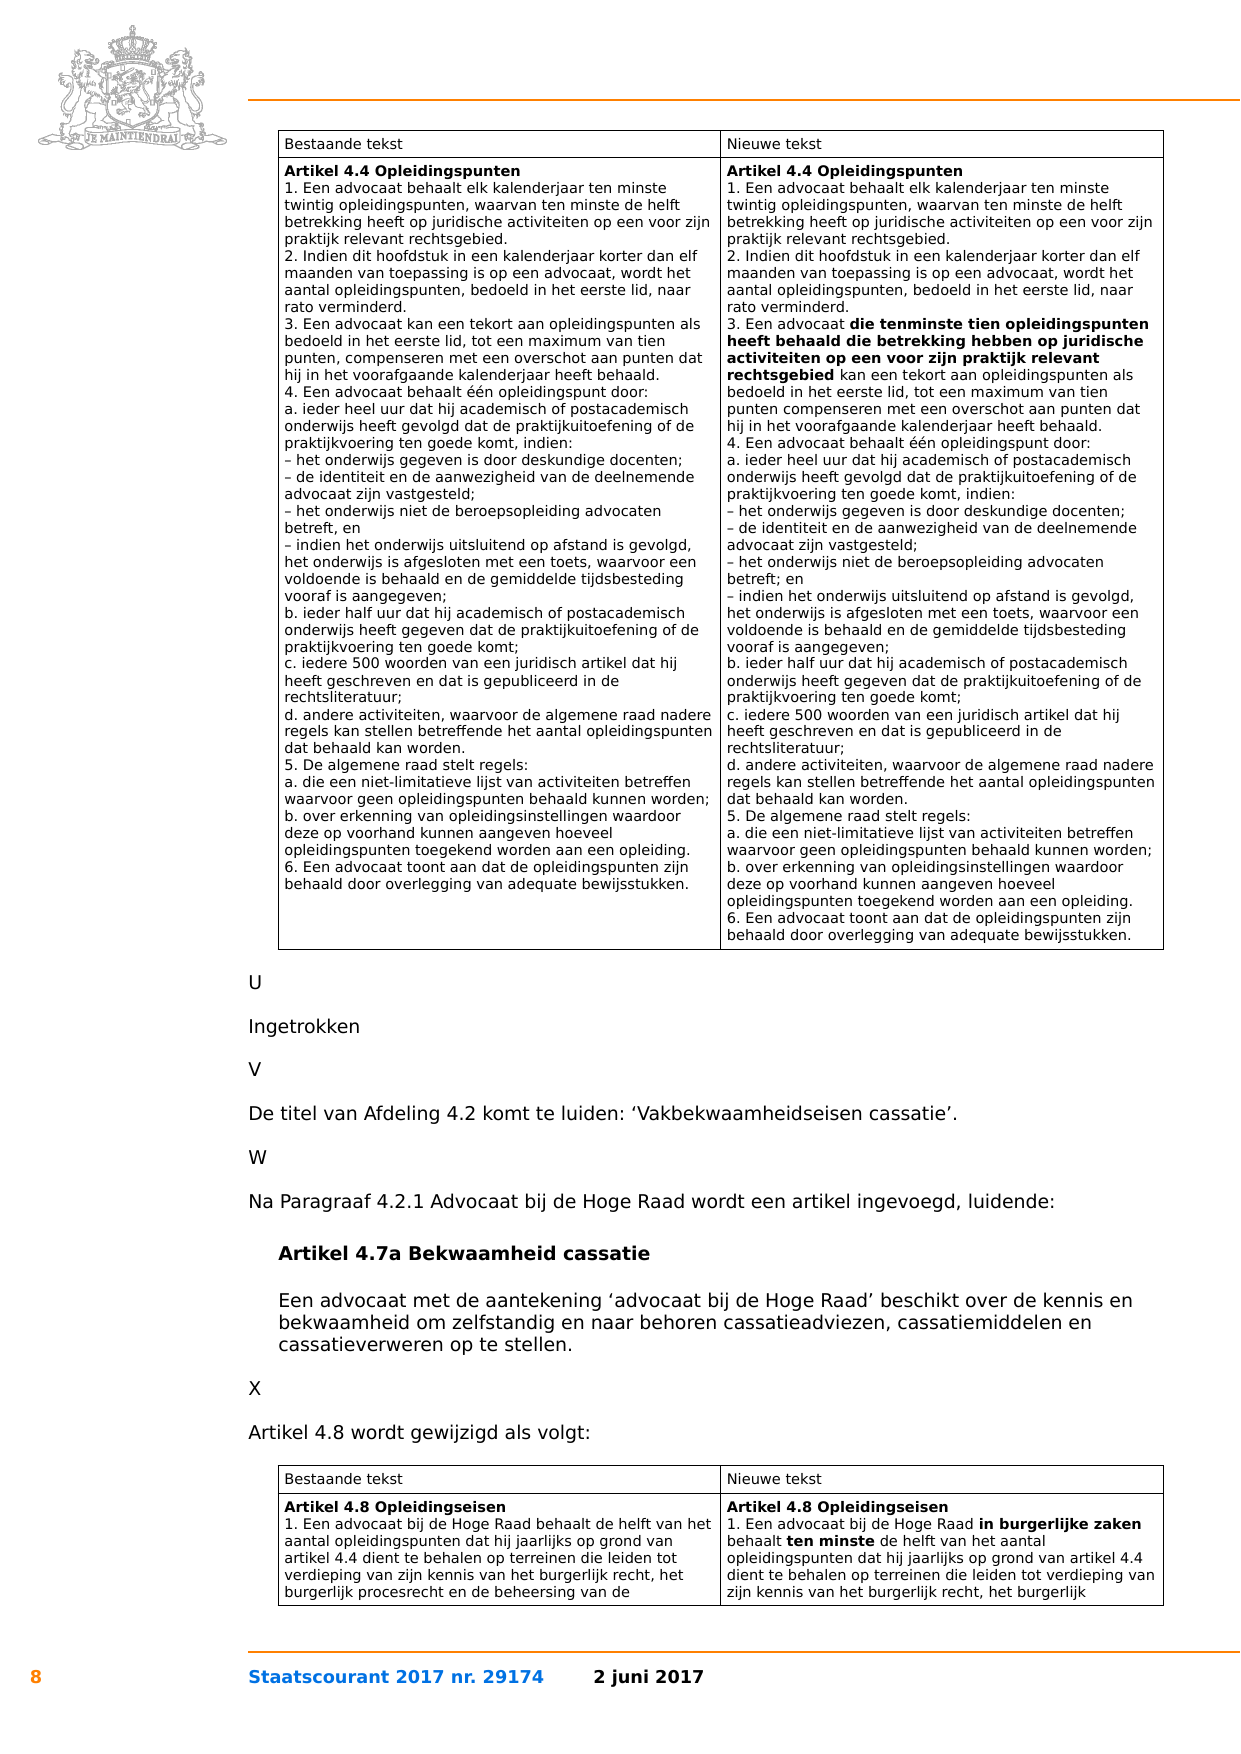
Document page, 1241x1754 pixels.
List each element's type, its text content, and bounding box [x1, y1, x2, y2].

text X [248, 1378, 1163, 1400]
table_cell Artikel 4.8 Opleidingseisen 1. Een advocaat bij de Hoge Raad in burgerlijke zaken behaalt ten minste de helft van het aantal opleidingspunten dat hij jaarlijks op grond van artikel 4.4 dient te behalen op terreinen die leiden tot verdieping van zijn kennis van het burgerlijk recht, het burgerlijk [721, 1494, 1163, 1605]
text W [248, 1147, 1163, 1169]
table_cell Artikel 4.8 Opleidingseisen 1. Een advocaat bij de Hoge Raad behaalt de helft van het aantal opleidingspunten dat hij jaarlijks op grond van artikel 4.4 dient te behalen op terreinen die leiden tot verdieping van zijn kennis van het burgerlijk recht, het burgerlijk procesrecht en de beheersing van de [279, 1494, 720, 1605]
text De titel van Afdeling 4.2 komt te luiden: ‘Vakbekwaamheidseisen cassatie’. [248, 1103, 1163, 1125]
picture [38, 25, 227, 150]
text U [248, 972, 1163, 994]
text Een advocaat met de aantekening ‘advocaat bij de Hoge Raad’ beschikt over de kennis en bekwaamheid om zelfstandig en naar behoren cassatieadviezen, cassatiemiddelen en cassatieverweren op te stellen. [278, 1290, 1163, 1356]
text Ingetrokken [248, 1016, 1163, 1037]
table_header Bestaande tekst [279, 1466, 720, 1493]
table_cell Artikel 4.4 Opleidingspunten 1. Een advocaat behaalt elk kalenderjaar ten minste twintig opleidingspunten, waarvan ten minste de helft betrekking heeft op juridische activiteiten op een voor zijn praktijk relevant rechtsgebied. 2. Indien dit hoofdstuk in een kalenderjaar korter dan elf maanden van toepassing is op een advocaat, wordt het aantal opleidingspunten, bedoeld in het eerste lid, naar rato verminderd. 3. Een advocaat kan een tekort aan opleidingspunten als bedoeld in het eerste lid, tot een maximum van tien punten, compenseren met een overschot aan punten dat hij in het voorafgaande kalenderjaar heeft behaald. 4. Een advocaat behaalt één opleidingspunt door: a. ieder heel uur dat hij academisch of postacademisch onderwijs heeft gevolgd dat de praktijkuitoefening of de praktijkvoering ten goede komt, indien: – het onderwijs gegeven is door deskundige docenten; – de identiteit en de aanwezigheid van de deelnemende advocaat zijn vastgesteld; – het onderwijs niet de beroepsopleiding advocaten betreft, en – indien het onderwijs uitsluitend op afstand is gevolgd, het onderwijs is afgesloten met een toets, waarvoor een voldoende is behaald en de gemiddelde tijdsbesteding vooraf is aangegeven; b. ieder half uur dat hij academisch of postacademisch onderwijs heeft gegeven dat de praktijkuitoefening of de praktijkvoering ten goede komt; c. iedere 500 woorden van een juridisch artikel dat hij heeft geschreven en dat is gepubliceerd in de rechtsliteratuur; d. andere activiteiten, waarvoor de algemene raad nadere regels kan stellen betreffende het aantal opleidingspunten dat behaald kan worden. 5. De algemene raad stelt regels: a. die een niet-limitatieve lijst van activiteiten betreffen waarvoor geen opleidingspunten behaald kunnen worden; b. over erkenning van opleidingsinstellingen waardoor deze op voorhand kunnen aangeven hoeveel opleidingspunten toegekend worden aan een opleiding. 6. Een advocaat toont aan dat de opleidingspunten zijn behaald door overlegging van adequate bewijsstukken. [279, 158, 720, 949]
subtitle Artikel 4.7a Bekwaamheid cassatie [278, 1243, 1163, 1265]
table_cell Artikel 4.4 Opleidingspunten 1. Een advocaat behaalt elk kalenderjaar ten minste twintig opleidingspunten, waarvan ten minste de helft betrekking heeft op juridische activiteiten op een voor zijn praktijk relevant rechtsgebied. 2. Indien dit hoofdstuk in een kalenderjaar korter dan elf maanden van toepassing is op een advocaat, wordt het aantal opleidingspunten, bedoeld in het eerste lid, naar rato verminderd. 3. Een advocaat die tenminste tien opleidingspunten heeft behaald die betrekking hebben op juridische activiteiten op een voor zijn praktijk relevant rechtsgebied kan een tekort aan opleidingspunten als bedoeld in het eerste lid, tot een maximum van tien punten compenseren met een overschot aan punten dat hij in het voorafgaande kalenderjaar heeft behaald. 4. Een advocaat behaalt één opleidingspunt door: a. ieder heel uur dat hij academisch of postacademisch onderwijs heeft gevolgd dat de praktijkuitoefening of de praktijkvoering ten goede komt, indien: – het onderwijs gegeven is door deskundige docenten; – de identiteit en de aanwezigheid van de deelnemende advocaat zijn vastgesteld; – het onderwijs niet de beroepsopleiding advocaten betreft; en – indien het onderwijs uitsluitend op afstand is gevolgd, het onderwijs is afgesloten met een toets, waarvoor een voldoende is behaald en de gemiddelde tijdsbesteding vooraf is aangegeven; b. ieder half uur dat hij academisch of postacademisch onderwijs heeft gegeven dat de praktijkuitoefening of de praktijkvoering ten goede komt; c. iedere 500 woorden van een juridisch artikel dat hij heeft geschreven en dat is gepubliceerd in de rechtsliteratuur; d. andere activiteiten, waarvoor de algemene raad nadere regels kan stellen betreffende het aantal opleidingspunten dat behaald kan worden. 5. De algemene raad stelt regels: a. die een niet-limitatieve lijst van activiteiten betreffen waarvoor geen opleidingspunten behaald kunnen worden; b. over erkenning van opleidingsinstellingen waardoor deze op voorhand kunnen aangeven hoeveel opleidingspunten toegekend worden aan een opleiding. 6. Een advocaat toont aan dat de opleidingspunten zijn behaald door overlegging van adequate bewijsstukken. [721, 158, 1163, 949]
table_header Bestaande tekst [279, 131, 720, 157]
text V [248, 1059, 1163, 1081]
text Artikel 4.8 wordt gewijzigd als volgt: [248, 1422, 1163, 1443]
table_header Nieuwe tekst [721, 131, 1163, 157]
text Na Paragraaf 4.2.1 Advocaat bij de Hoge Raad wordt een artikel ingevoegd, luidende: [248, 1191, 1163, 1213]
table_header Nieuwe tekst [721, 1466, 1163, 1493]
